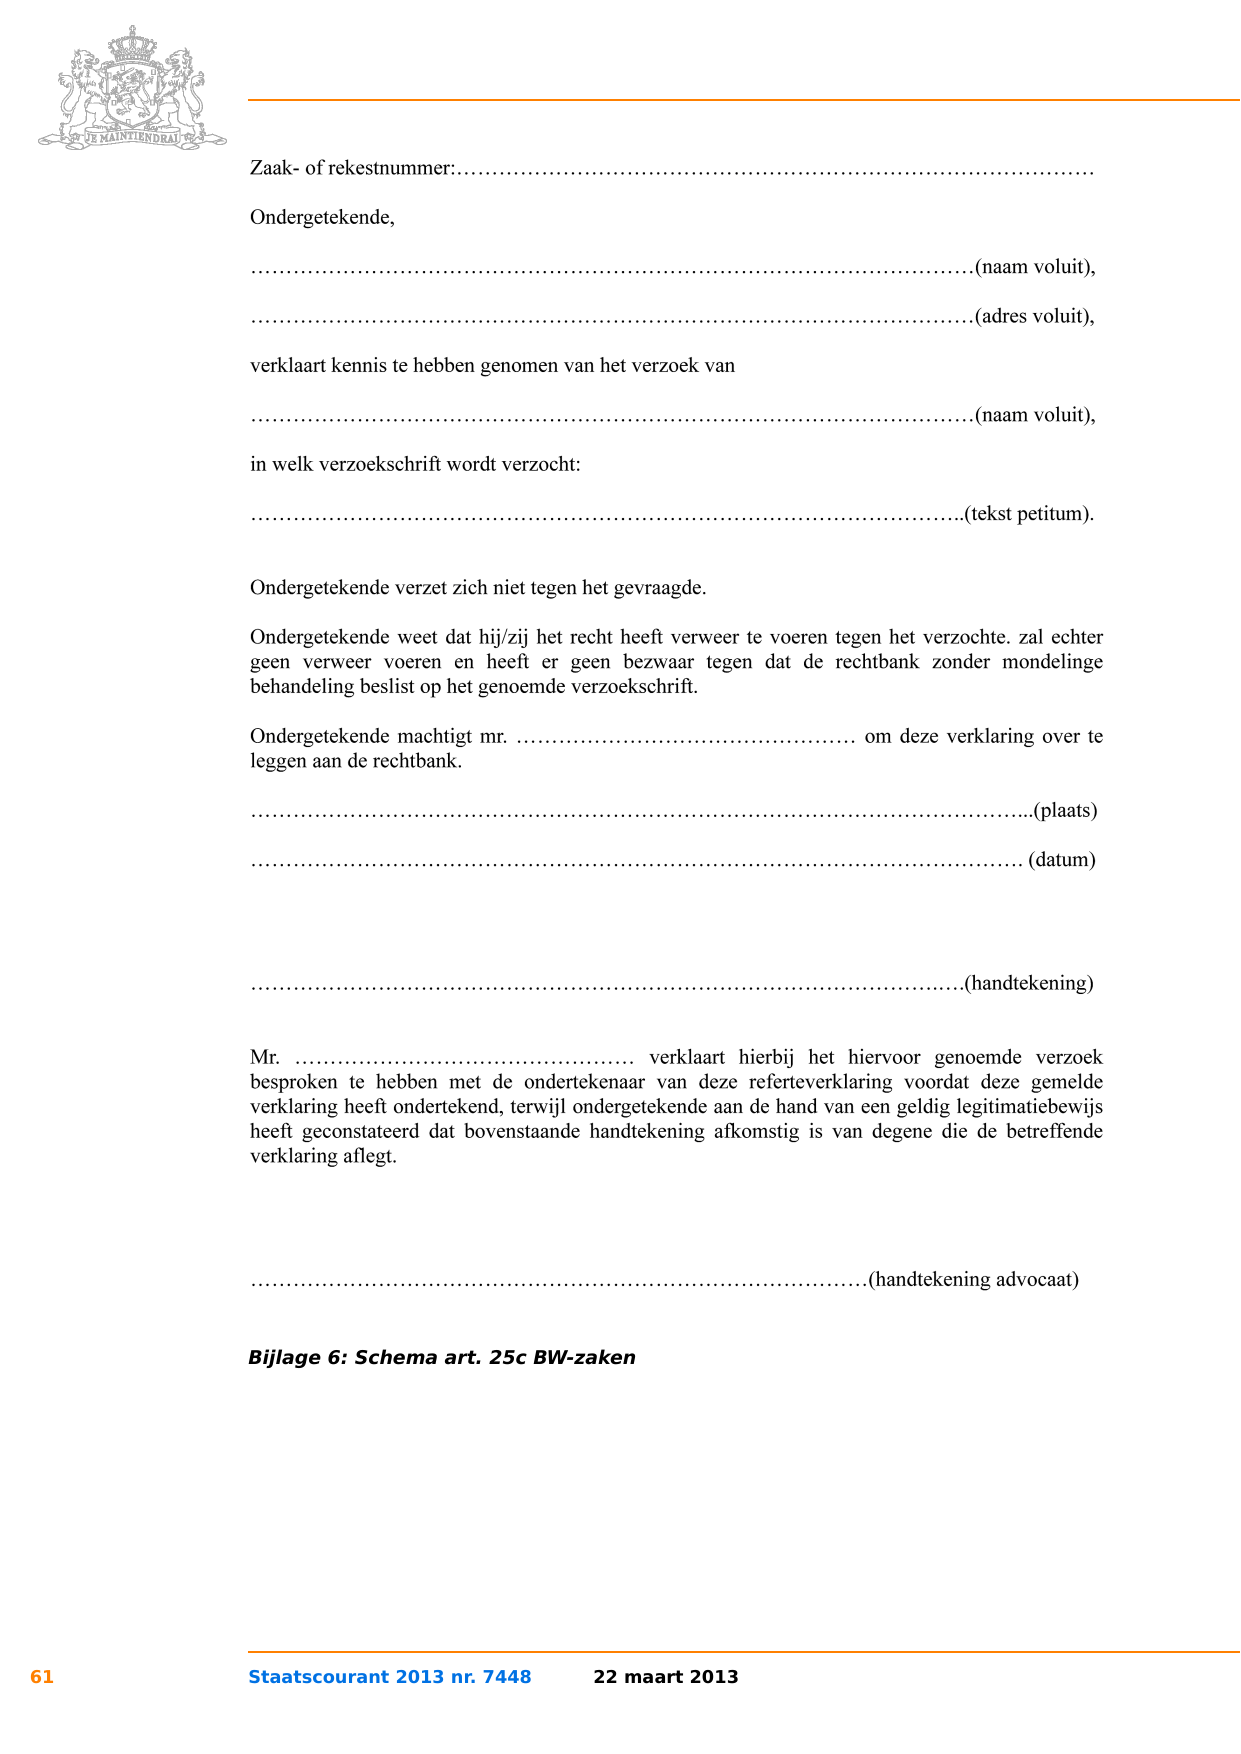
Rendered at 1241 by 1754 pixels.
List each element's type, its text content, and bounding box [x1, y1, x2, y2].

picture [38, 25, 227, 150]
picture [248, 155, 1105, 1295]
subtitle Bijlage 6: Schema art. 25c BW-zaken [248, 1347, 1163, 1369]
